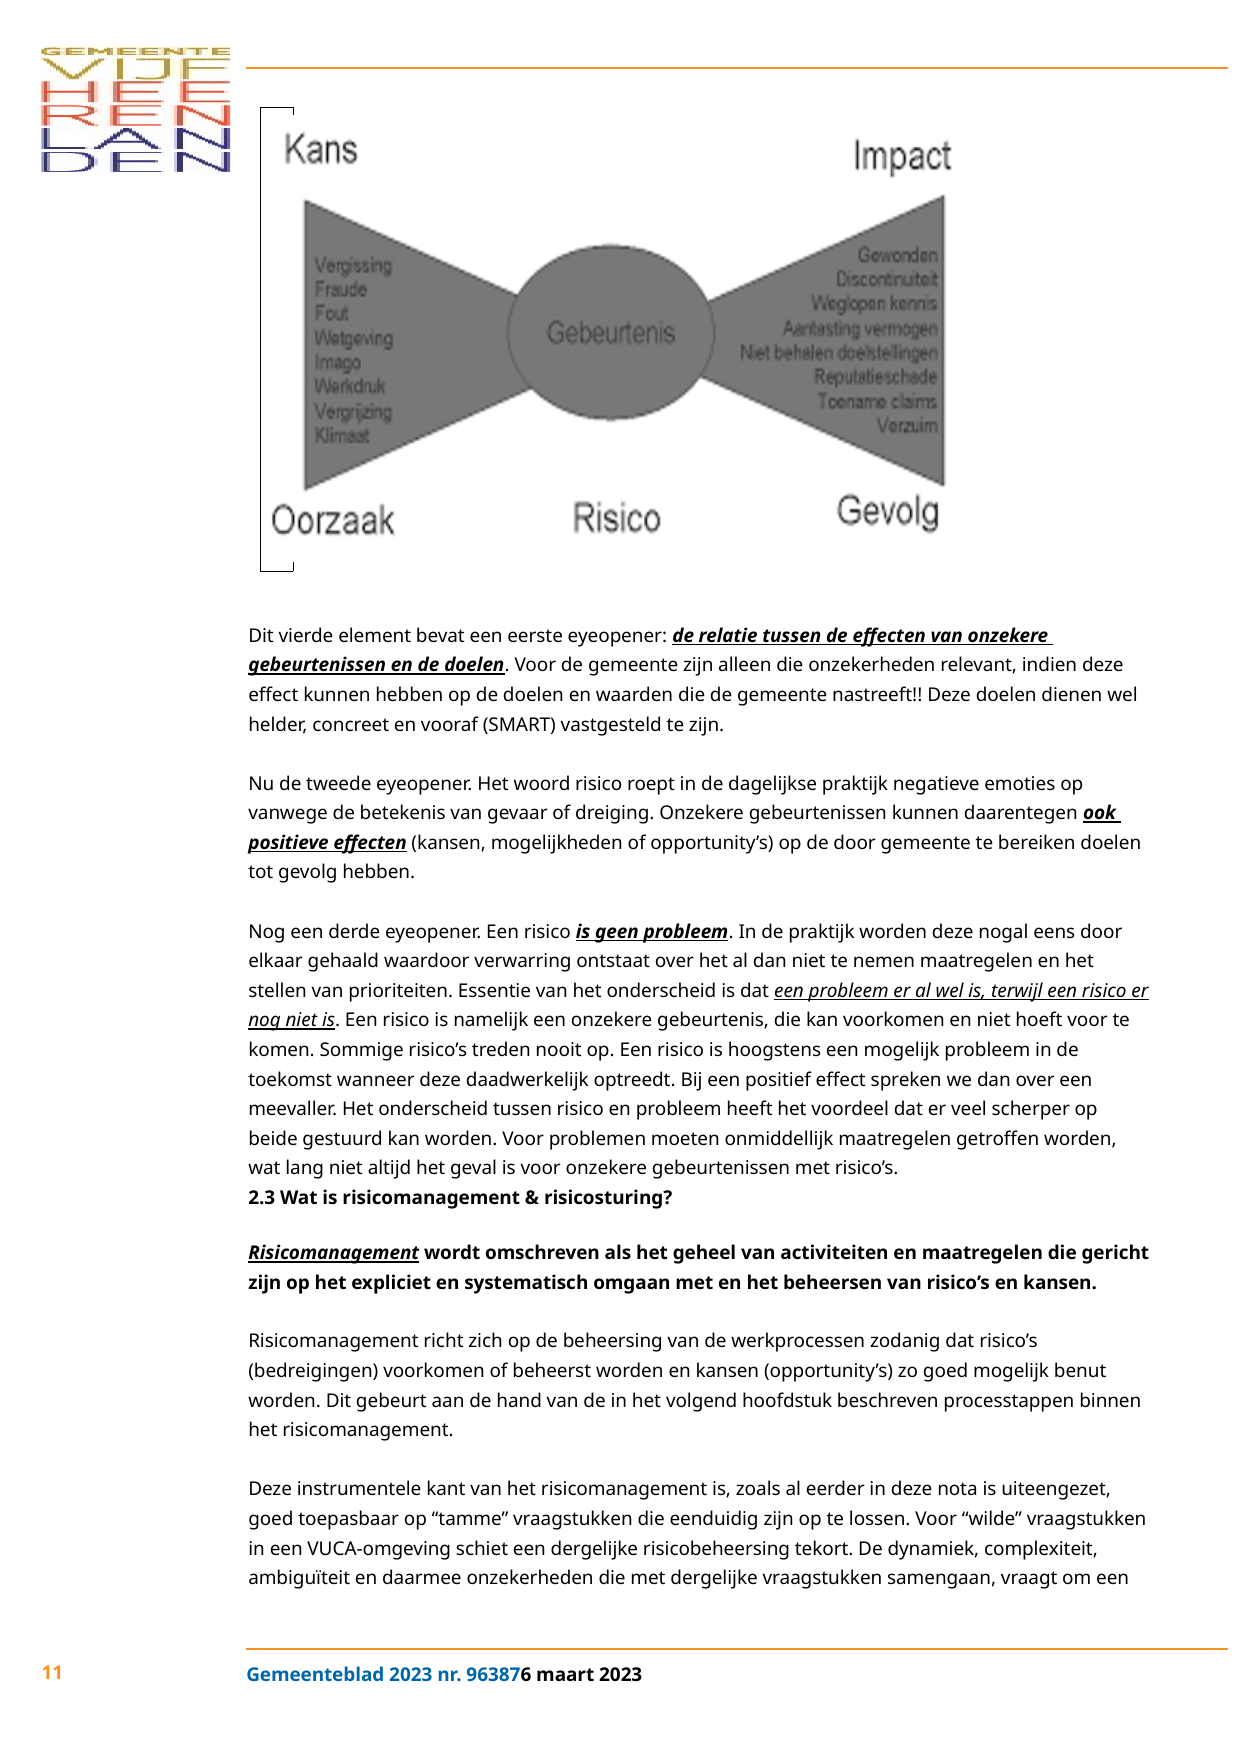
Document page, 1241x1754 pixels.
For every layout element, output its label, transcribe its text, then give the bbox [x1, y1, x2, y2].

table_header Risicomanagement wordt omschreven als het geheel van activiteiten en maatregelen die gericht zijn op het expliciet en systematisch omgaan met en het beheersen van risico’s en kansen. [248, 1240, 1152, 1295]
text Nog een derde eyeopener. Een risico is geen probleem. In de praktijk worden deze nogal eens door elkaar gehaald waardoor verwarring ontstaat over het al dan niet te nemen maatregelen en het stellen van prioriteiten. Essentie van het onderscheid is dat een probleem er al wel is, terwijl een risico er nog niet is. Een risico is namelijk een onzekere gebeurtenis, die kan voorkomen en niet hoeft voor te komen. Sommige risico’s treden nooit op. Een risico is hoogstens een mogelijk probleem in de toekomst wanneer deze daadwerkelijk optreedt. Bij een positief effect spreken we dan over een meevaller. Het onderscheid tussen risico en probleem heeft het voordeel dat er veel scherper op beide gestuurd kan worden. Voor problemen moeten onmiddellijk maatregelen getroffen worden, wat lang niet altijd het geval is voor onzekere gebeurtenissen met risico’s. [248, 918, 1152, 1180]
text Dit vierde element bevat een eerste eyeopener: de relatie tussen de effecten van onzekere gebeurtenissen en de doelen. Voor de gemeente zijn alleen die onzekerheden relevant, indien deze effect kunnen hebben op de doelen en waarden die de gemeente nastreeft!! Deze doelen dienen wel helder, concreet en vooraf (SMART) vastgesteld te zijn. [248, 622, 1152, 736]
text Nu de tweede eyeopener. Het woord risico roept in de dagelijkse praktijk negatieve emoties op vanwege de betekenis van gevaar of dreiging. Onzekere gebeurtenissen kunnen daarentegen ook positieve effecten (kansen, mogelijkheden of opportunity’s) op de door gemeente te bereiken doelen tot gevolg hebben. [248, 770, 1152, 884]
picture [268, 115, 978, 562]
text Deze instrumentele kant van het risicomanagement is, zoals al eerder in deze nota is uiteengezet, goed toepasbaar op “tamme” vraagstukken die eenduidig zijn op te lossen. Voor “wilde” vraagstukken in een VUCA-omgeving schiet een dergelijke risicobeheersing tekort. De dynamiek, complexiteit, ambiguïteit en daarmee onzekerheden die met dergelijke vraagstukken samengaan, vraagt om een [248, 1476, 1152, 1590]
picture [41, 47, 231, 172]
text Risicomanagement richt zich op de beheersing van de werkprocessen zodanig dat risico’s (bedreigingen) voorkomen of beheerst worden en kansen (opportunity’s) zo goed mogelijk benut worden. Dit gebeurt aan de hand van de in het volgend hoofdstuk beschreven processtappen binnen het risicomanagement. [248, 1328, 1152, 1442]
text 2.3 Wat is risicomanagement & risicosturing? [248, 1184, 1152, 1210]
